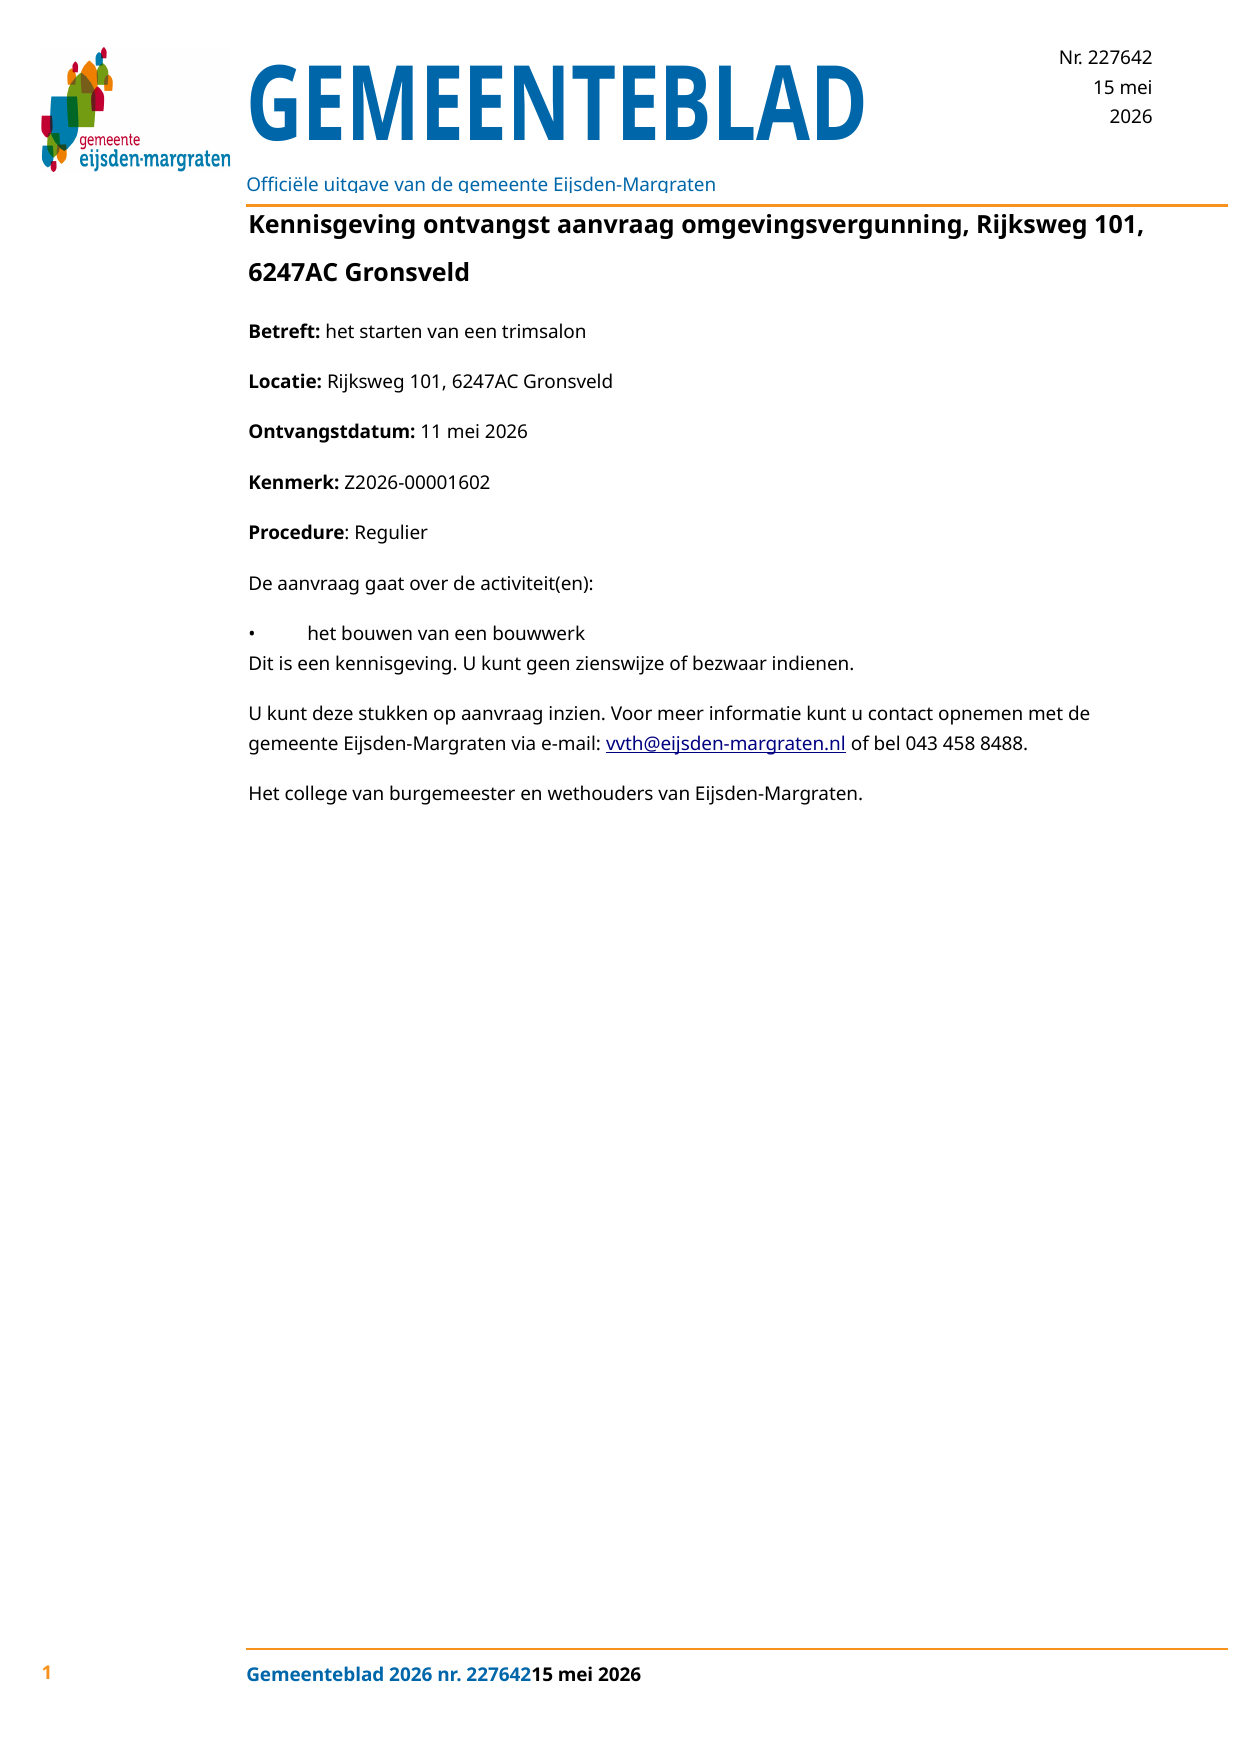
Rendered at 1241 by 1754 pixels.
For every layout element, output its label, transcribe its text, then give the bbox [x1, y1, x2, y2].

text Betreft: het starten van een trimsalon [248, 318, 1152, 344]
text Procedure: Regulier [248, 519, 1152, 545]
text Dit is een kennisgeving. U kunt geen zienswijze of bezwaar indienen. [248, 650, 1152, 676]
text Kenmerk: Z2026-00001602 [248, 469, 1152, 495]
text Locatie: Rijksweg 101, 6247AC Gronsveld [248, 368, 1152, 394]
text Kennisgeving ontvangst aanvraag omgevingsvergunning, Rijksweg 101, 6247AC Gronsveld [248, 207, 1152, 288]
list het bouwen van een bouwwerk [248, 620, 1152, 646]
text De aanvraag gaat over de activiteit(en): [248, 570, 1152, 596]
text Het college van burgemeester en wethouders van Eijsden-Margraten. [248, 780, 1152, 806]
text Ontvangstdatum: 11 mei 2026 [248, 419, 1152, 444]
text U kunt deze stukken op aanvraag inzien. Voor meer informatie kunt u contact opnemen met de gemeente Eijsden-Margraten via e-mail: vvth@eijsden-margraten.nl of bel 043 458 8488. [248, 700, 1152, 756]
picture [41, 47, 231, 172]
